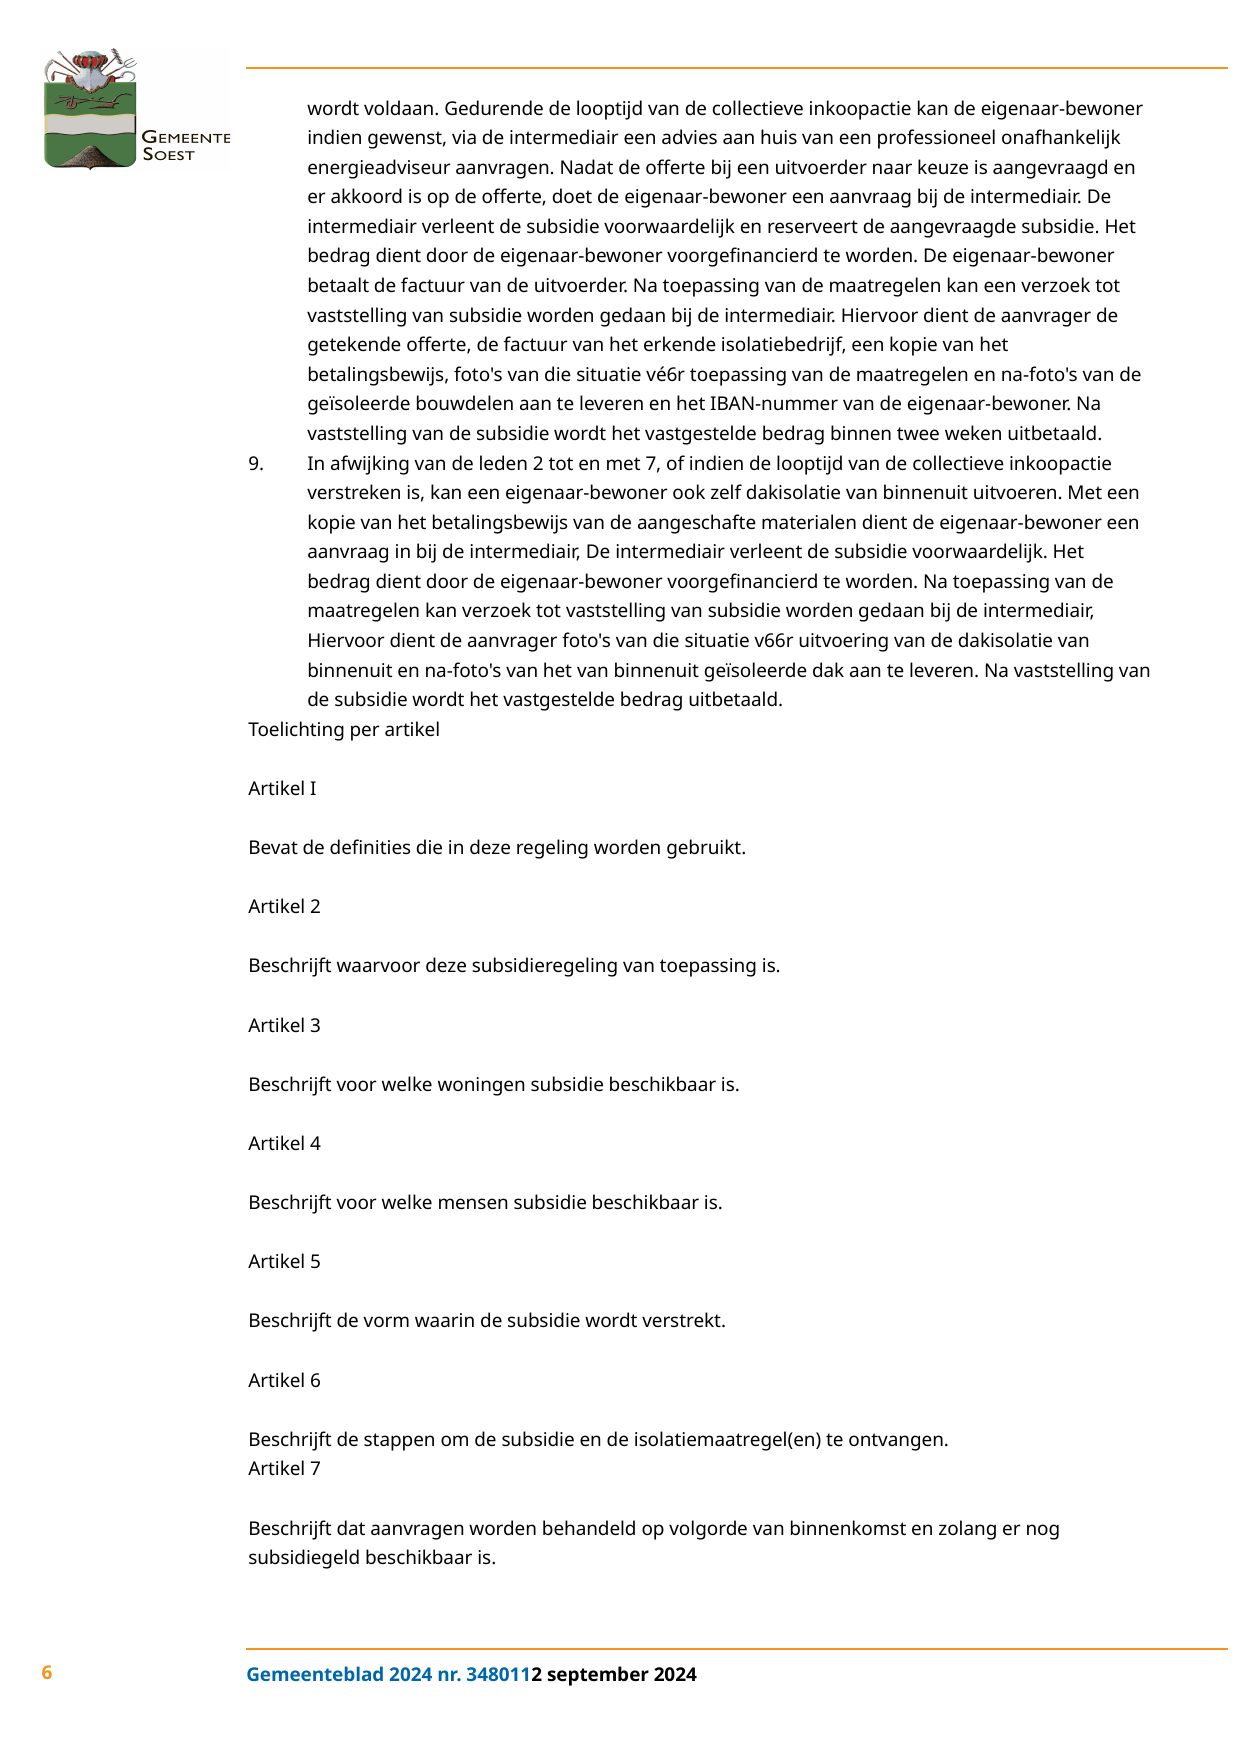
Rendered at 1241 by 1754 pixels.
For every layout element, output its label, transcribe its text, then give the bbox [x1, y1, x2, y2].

text Artikel 6 [248, 1367, 1152, 1393]
text Bevat de definities die in deze regeling worden gebruikt. [248, 834, 1152, 860]
text Artikel 2 [248, 893, 1152, 919]
text Artikel 5 [248, 1248, 1152, 1274]
text Artikel 3 [248, 1012, 1152, 1038]
text Artikel 7 [248, 1456, 1152, 1481]
text Artikel 4 [248, 1130, 1152, 1156]
text Beschrijft waarvoor deze subsidieregeling van toepassing is. [248, 953, 1152, 978]
text Beschrijft voor welke woningen subsidie beschikbaar is. [248, 1071, 1152, 1097]
text Beschrijft de stappen om de subsidie en de isolatiemaatregel(en) te ontvangen. [248, 1426, 1152, 1452]
text Toelichting per artikel [248, 716, 1152, 742]
picture [41, 47, 231, 172]
list In afwijking van de leden 2 tot en met 7, of indien de looptijd van de collectieve inkoopactie verstreken is, kan een eigenaar-bewoner ook zelf dakisolatie van binnenuit uitvoeren. Met een kopie van het betalingsbewijs van de aangeschafte materialen dient de eigenaar-bewoner een aanvraag in bij de intermediair, De intermediair verleent de subsidie voorwaardelijk. Het bedrag dient door de eigenaar-bewoner voorgefinancierd te worden. Na toepassing van de maatregelen kan verzoek tot vaststelling van subsidie worden gedaan bij de intermediair, Hiervoor dient de aanvrager foto's van die situatie v66r uitvoering van de dakisolatie van binnenuit en na-foto's van het van binnenuit geïsoleerde dak aan te leveren. Na vaststelling van de subsidie wordt het vastgestelde bedrag uitbetaald. [248, 450, 1152, 712]
text Beschrijft de vorm waarin de subsidie wordt verstrekt. [248, 1308, 1152, 1333]
text Beschrijft voor welke mensen subsidie beschikbaar is. [248, 1189, 1152, 1215]
list wordt voldaan. Gedurende de looptijd van de collectieve inkoopactie kan de eigenaar-bewoner indien gewenst, via de intermediair een advies aan huis van een professioneel onafhankelijk energieadviseur aanvragen. Nadat de offerte bij een uitvoerder naar keuze is aangevraagd en er akkoord is op de offerte, doet de eigenaar-bewoner een aanvraag bij de intermediair. De intermediair verleent de subsidie voorwaardelijk en reserveert de aangevraagde subsidie. Het bedrag dient door de eigenaar-bewoner voorgefinancierd te worden. De eigenaar-bewoner betaalt de factuur van de uitvoerder. Na toepassing van de maatregelen kan een verzoek tot vaststelling van subsidie worden gedaan bij de intermediair. Hiervoor dient de aanvrager de getekende offerte, de factuur van het erkende isolatiebedrijf, een kopie van het betalingsbewijs, foto's van die situatie vé6r toepassing van de maatregelen en na-foto's van de geïsoleerde bouwdelen aan te leveren en het IBAN-nummer van de eigenaar-bewoner. Na vaststelling van de subsidie wordt het vastgestelde bedrag binnen twee weken uitbetaald. [248, 95, 1152, 446]
text Artikel I [248, 775, 1152, 801]
text Beschrijft dat aanvragen worden behandeld op volgorde van binnenkomst en zolang er nog subsidiegeld beschikbaar is. [248, 1515, 1152, 1570]
